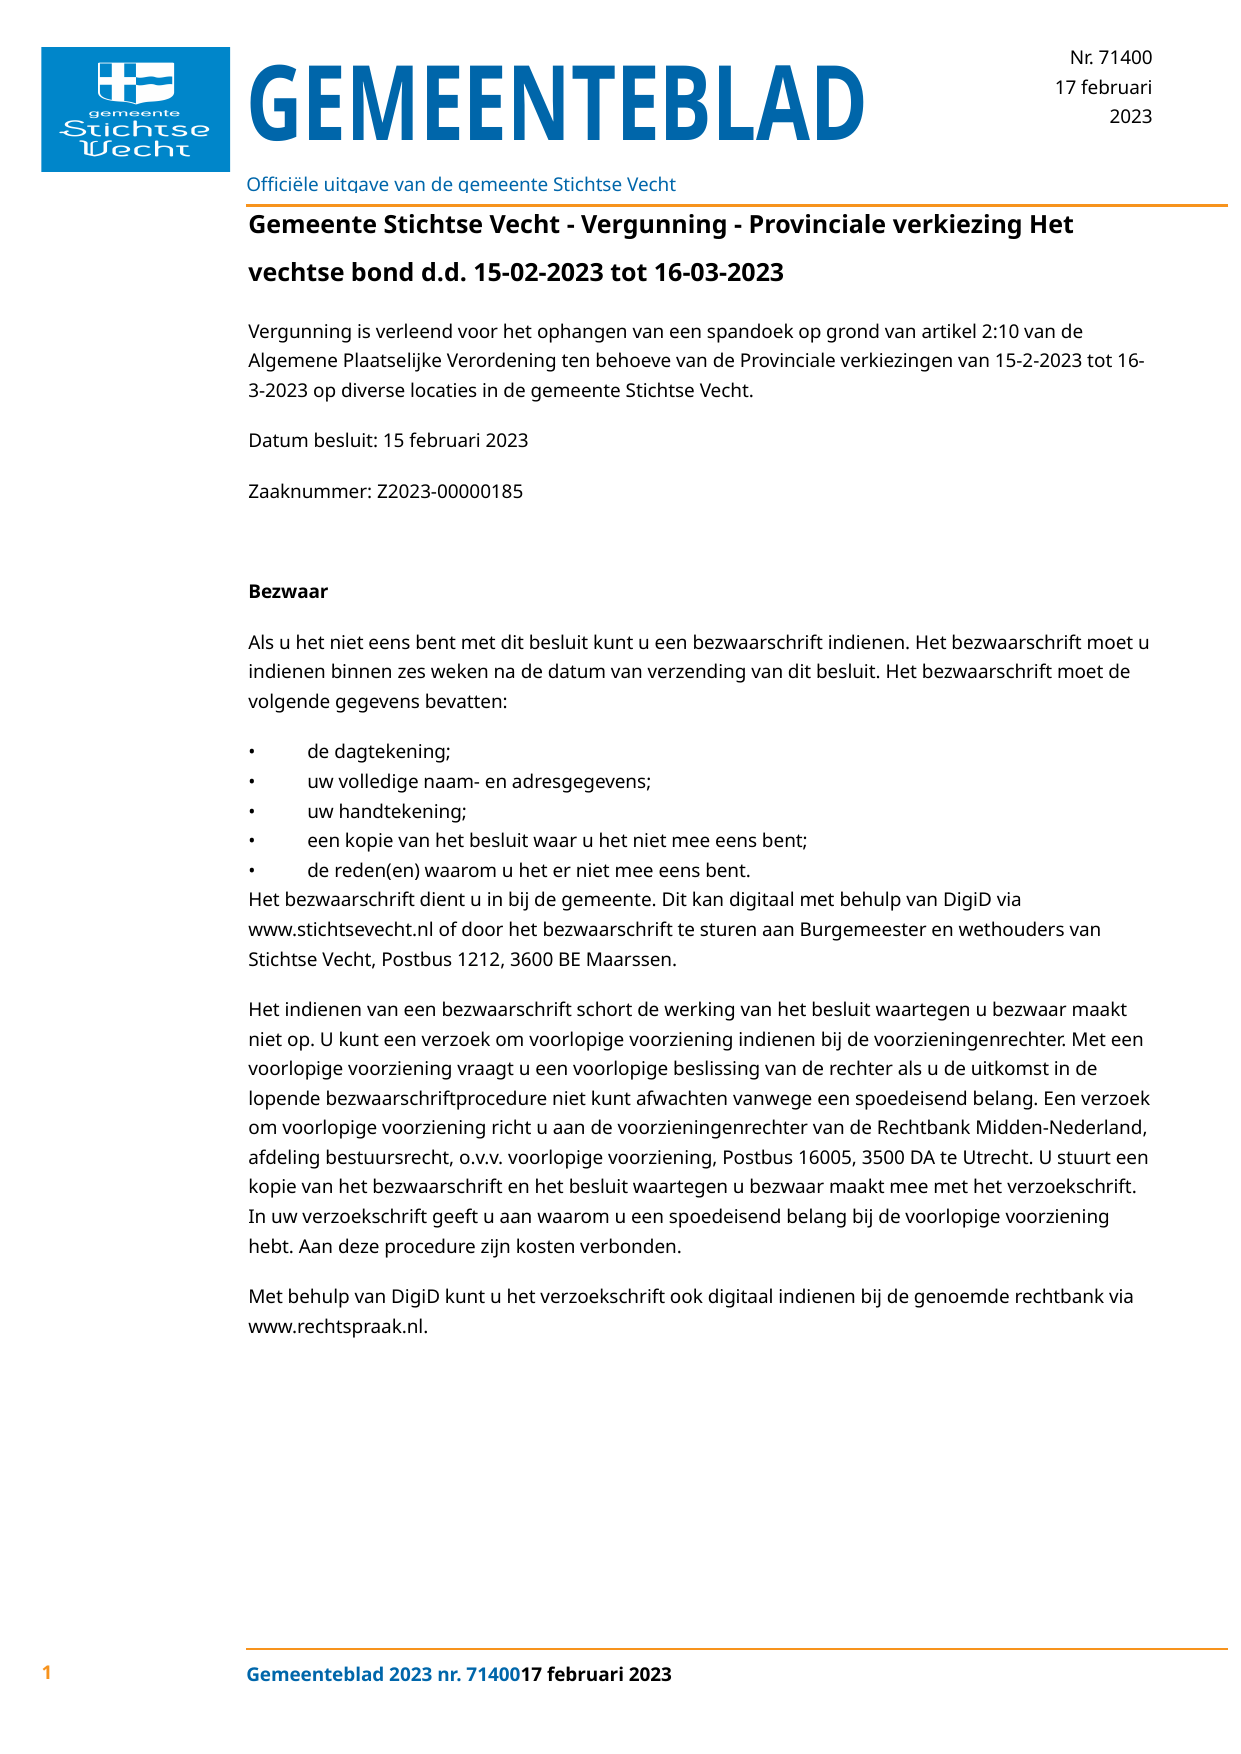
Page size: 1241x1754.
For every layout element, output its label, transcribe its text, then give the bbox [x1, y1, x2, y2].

text Datum besluit: 15 februari 2023 [248, 427, 1152, 453]
text Het indienen van een bezwaarschrift schort de werking van het besluit waartegen u bezwaar maakt niet op. U kunt een verzoek om voorlopige voorziening indienen bij de voorzieningenrechter. Met een voorlopige voorziening vraagt u een voorlopige beslissing van de rechter als u de uitkomst in de lopende bezwaarschriftprocedure niet kunt afwachten vanwege een spoedeisend belang. Een verzoek om voorlopige voorziening richt u aan de voorzieningenrechter van de Rechtbank Midden-Nederland, afdeling bestuursrecht, o.v.v. voorlopige voorziening, Postbus 16005, 3500 DA te Utrecht. U stuurt een kopie van het bezwaarschrift en het besluit waartegen u bezwaar maakt mee met het verzoekschrift. In uw verzoekschrift geeft u aan waarom u een spoedeisend belang bij de voorlopige voorziening hebt. Aan deze procedure zijn kosten verbonden. [248, 996, 1152, 1259]
text Bezwaar [248, 579, 1152, 604]
text Met behulp van DigiD kunt u het verzoekschrift ook digitaal indienen bij de genoemde rechtbank via www.rechtspraak.nl. [248, 1283, 1152, 1339]
picture [99, 63, 135, 101]
picture [137, 63, 174, 103]
list uw handtekening; [248, 798, 1152, 824]
text Het bezwaarschrift dient u in bij de gemeente. Dit kan digitaal met behulp van DigiD via www.stichtsevecht.nl of door het bezwaarschrift te sturen aan Burgemeester en wethouders van Stichtse Vecht, Postbus 1212, 3600 BE Maarssen. [248, 887, 1152, 972]
list de reden(en) waarom u het er niet mee eens bent. [248, 857, 1152, 883]
text Vergunning is verleend voor het ophangen van een spandoek op grond van artikel 2:10 van de Algemene Plaatselijke Verordening ten behoeve van de Provinciale verkiezingen van 15-2-2023 tot 16-3-2023 op diverse locaties in de gemeente Stichtse Vecht. [248, 318, 1152, 403]
list een kopie van het besluit waar u het niet mee eens bent; [248, 827, 1152, 853]
list uw volledige naam- en adresgegevens; [248, 768, 1152, 794]
text Gemeente Stichtse Vecht - Vergunning - Provinciale verkiezing Het vechtse bond d.d. 15-02-2023 tot 16-03-2023 [248, 207, 1152, 288]
list de dagtekening; [248, 739, 1152, 764]
text Zaaknummer: Z2023-00000185 [248, 478, 1152, 504]
text Als u het niet eens bent met dit besluit kunt u een bezwaarschrift indienen. Het bezwaarschrift moet u indienen binnen zes weken na de datum van verzending van dit besluit. Het bezwaarschrift moet de volgende gegevens bevatten: [248, 629, 1152, 714]
